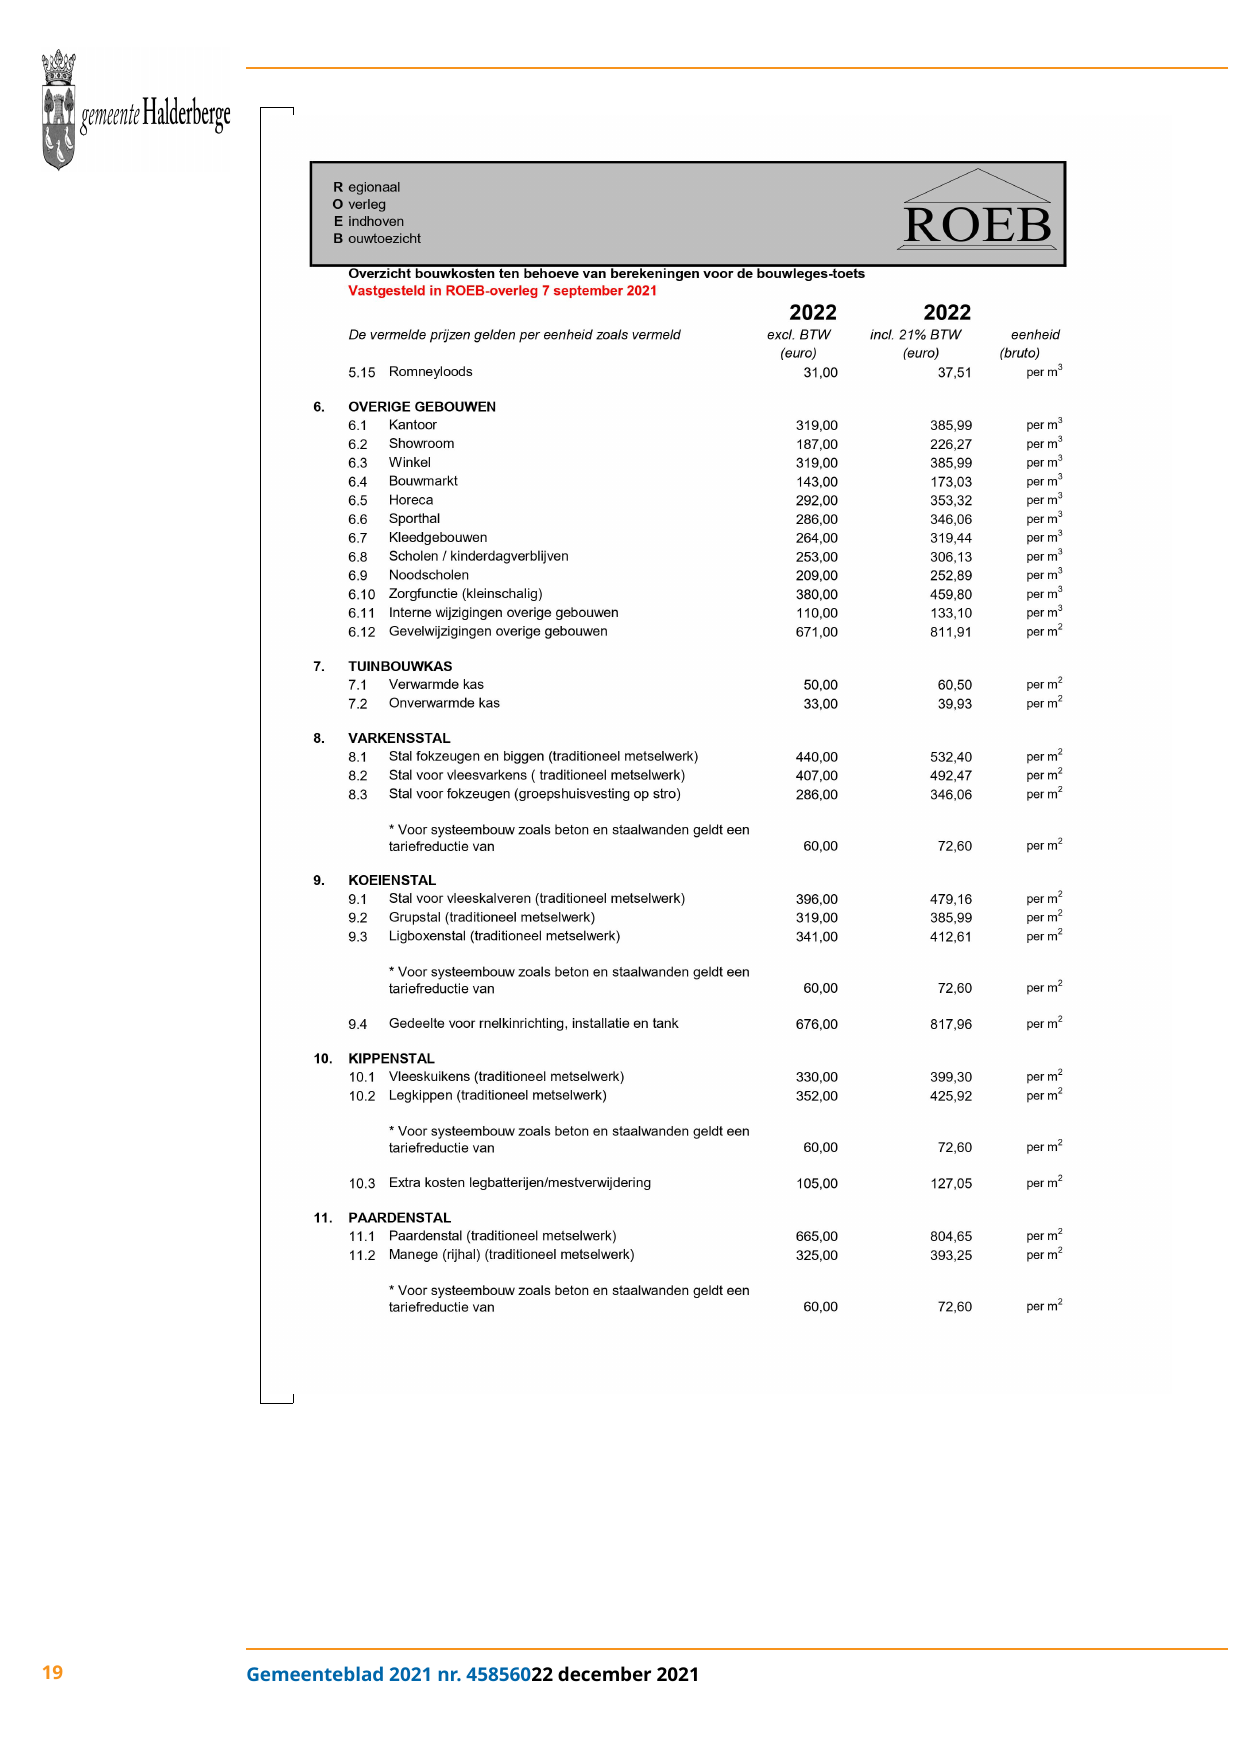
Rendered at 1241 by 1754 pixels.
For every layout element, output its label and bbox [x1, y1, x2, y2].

picture [41, 47, 231, 172]
picture [268, 115, 1173, 1394]
